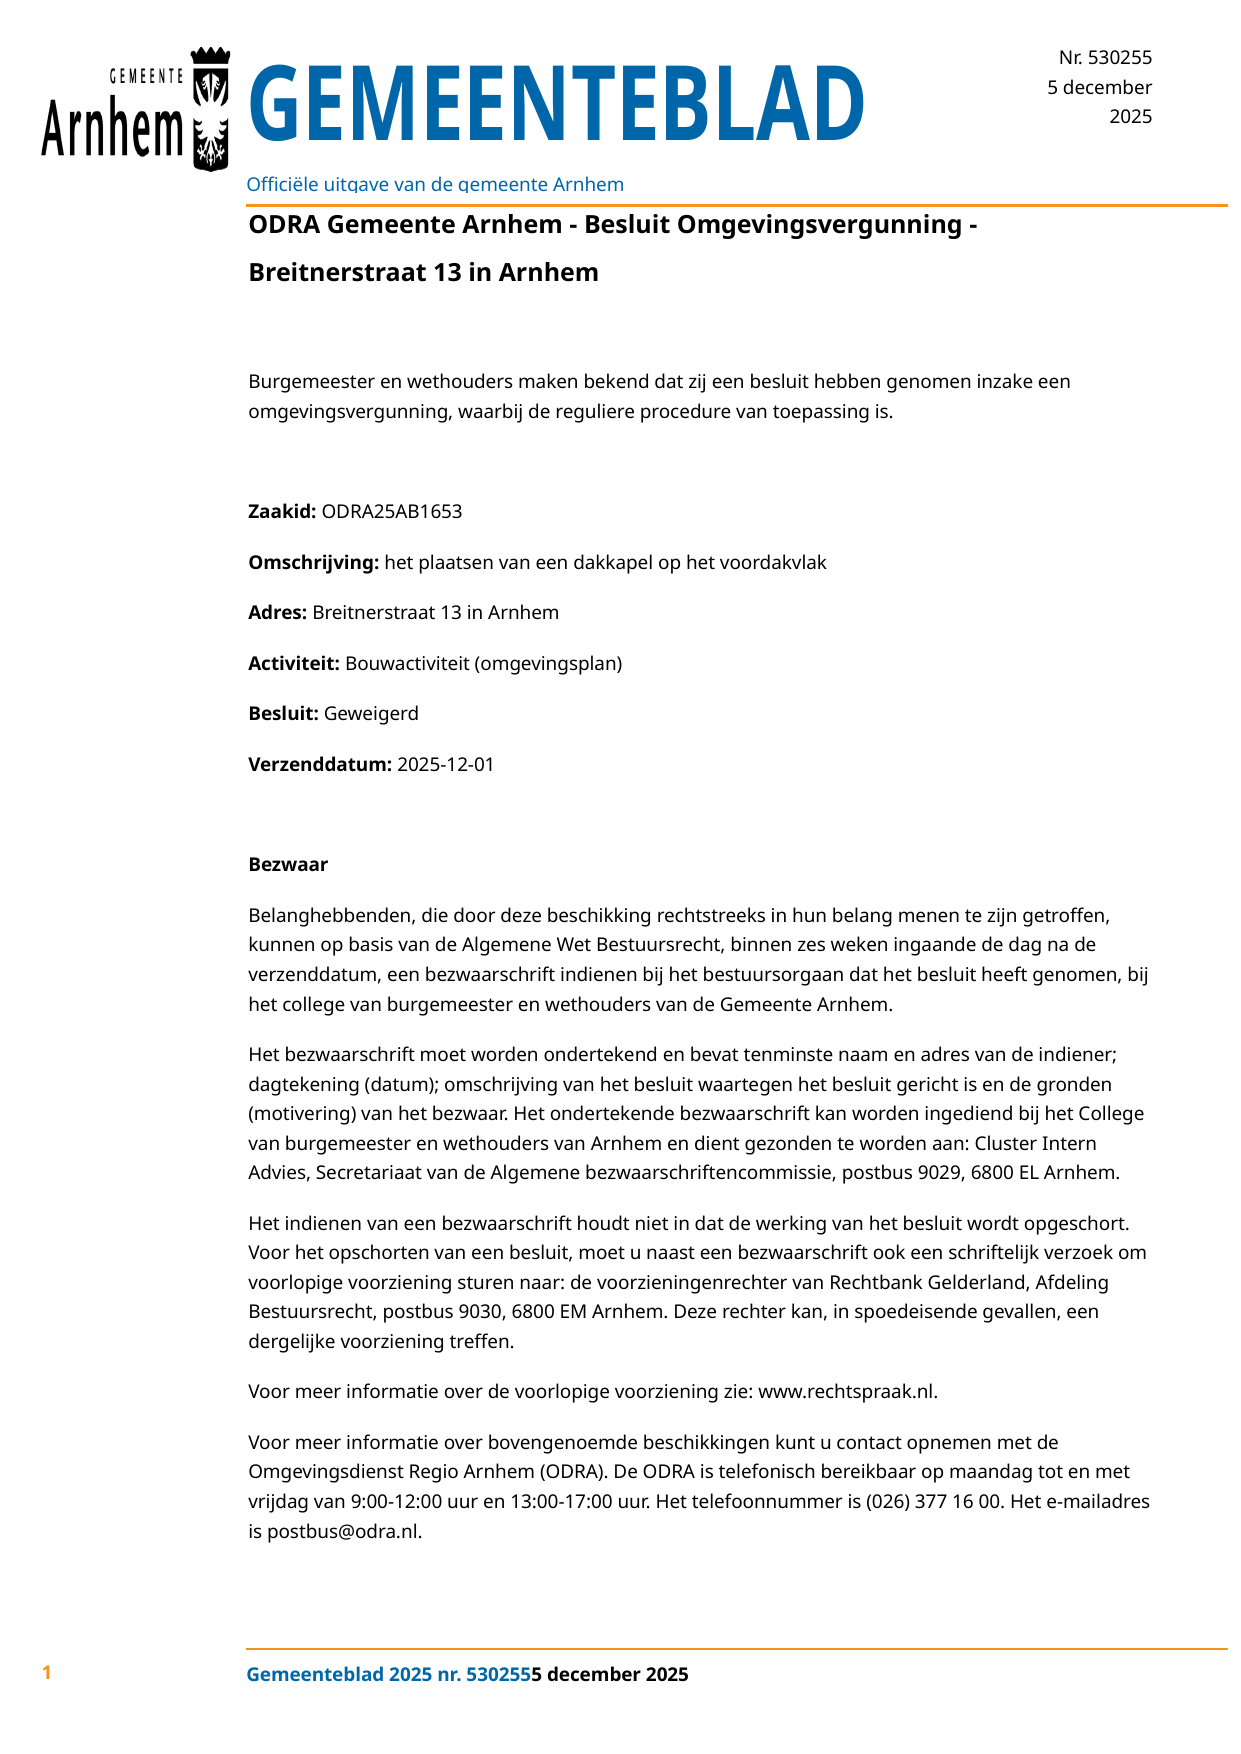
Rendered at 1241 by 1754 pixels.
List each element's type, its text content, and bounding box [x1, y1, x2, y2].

text Burgemeester en wethouders maken bekend dat zij een besluit hebben genomen inzake een omgevingsvergunning, waarbij de reguliere procedure van toepassing is. [248, 368, 1152, 424]
text Bezwaar [248, 852, 1152, 877]
text Het bezwaarschrift moet worden ondertekend en bevat tenminste naam en adres van de indiener; dagtekening (datum); omschrijving van het besluit waartegen het besluit gericht is en de gronden (motivering) van het bezwaar. Het ondertekende bezwaarschrift kan worden ingediend bij het College van burgemeester en wethouders van Arnhem en dient gezonden te worden aan: Cluster Intern Advies, Secretariaat van de Algemene bezwaarschriftencommissie, postbus 9029, 6800 EL Arnhem. [248, 1041, 1152, 1185]
text Activiteit: Bouwactiviteit (omgevingsplan) [248, 650, 1152, 676]
text Omschrijving: het plaatsen van een dakkapel op het voordakvlak [248, 549, 1152, 575]
text Voor meer informatie over bovengenoemde beschikkingen kunt u contact opnemen met de Omgevingsdienst Regio Arnhem (ODRA). De ODRA is telefonisch bereikbaar op maandag tot en met vrijdag van 9:00-12:00 uur en 13:00-17:00 uur. Het telefoonnummer is (026) 377 16 00. Het e-mailadres is postbus@odra.nl. [248, 1429, 1152, 1544]
text ODRA Gemeente Arnhem - Besluit Omgevingsvergunning - Breitnerstraat 13 in Arnhem [248, 207, 1152, 288]
text Belanghebbenden, die door deze beschikking rechtstreeks in hun belang menen te zijn getroffen, kunnen op basis van de Algemene Wet Bestuursrecht, binnen zes weken ingaande de dag na de verzenddatum, een bezwaarschrift indienen bij het bestuursorgaan dat het besluit heeft genomen, bij het college van burgemeester en wethouders van de Gemeente Arnhem. [248, 902, 1152, 1017]
text Zaakid: ODRA25AB1653 [248, 499, 1152, 524]
text Verzenddatum: 2025-12-01 [248, 751, 1152, 777]
text Voor meer informatie over de voorlopige voorziening zie: www.rechtspraak.nl. [248, 1379, 1152, 1404]
text Adres: Breitnerstraat 13 in Arnhem [248, 599, 1152, 625]
picture [41, 47, 231, 172]
text Besluit: Geweigerd [248, 700, 1152, 726]
text Het indienen van een bezwaarschrift houdt niet in dat de werking van het besluit wordt opgeschort. Voor het opschorten van een besluit, moet u naast een bezwaarschrift ook een schriftelijk verzoek om voorlopige voorziening sturen naar: de voorzieningenrechter van Rechtbank Gelderland, Afdeling Bestuursrecht, postbus 9030, 6800 EM Arnhem. Deze rechter kan, in spoedeisende gevallen, een dergelijke voorziening treffen. [248, 1210, 1152, 1354]
